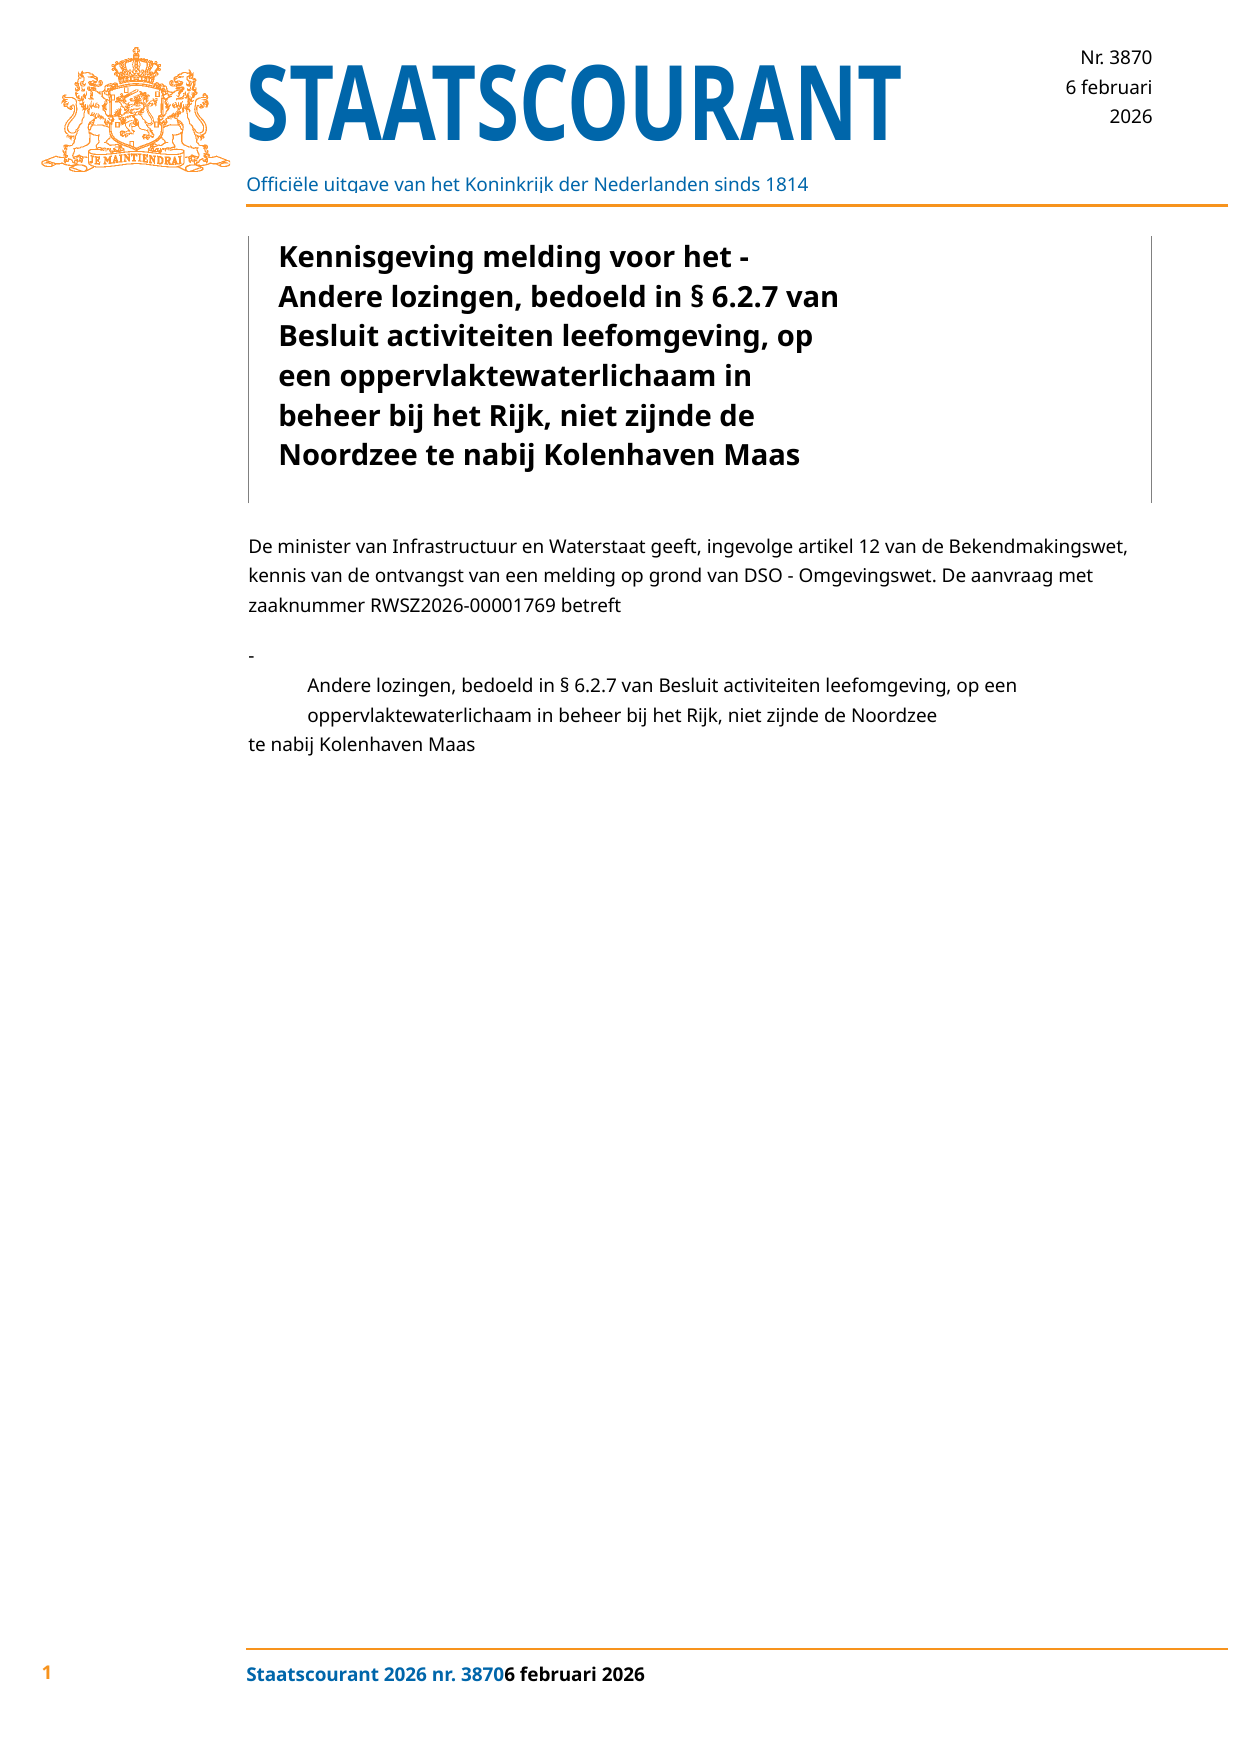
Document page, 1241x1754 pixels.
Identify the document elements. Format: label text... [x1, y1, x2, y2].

text De minister van Infrastructuur en Waterstaat geeft, ingevolge artikel 12 van de Bekendmakingswet, kennis van de ontvangst van een melding op grond van DSO - Omgevingswet. De aanvraag met zaaknummer RWSZ2026-00001769 betreft [248, 533, 1152, 618]
table_header [850, 236, 912, 413]
table_header Kennisgeving melding voor het -Andere lozingen, bedoeld in § 6.2.7 van Besluit activiteiten leefomgeving, op een oppervlaktewaterlichaam in beheer bij het Rijk, niet zijnde de Noordzee te nabij Kolenhaven Maas [249, 236, 850, 503]
picture [41, 47, 231, 172]
list Andere lozingen, bedoeld in § 6.2.7 van Besluit activiteiten leefomgeving, op een oppervlaktewaterlichaam in beheer bij het Rijk, niet zijnde de Noordzee [248, 672, 1152, 727]
table_header [850, 414, 1151, 503]
text te nabij Kolenhaven Maas [248, 731, 1152, 757]
table_header [1090, 236, 1151, 413]
picture [912, 236, 1090, 414]
